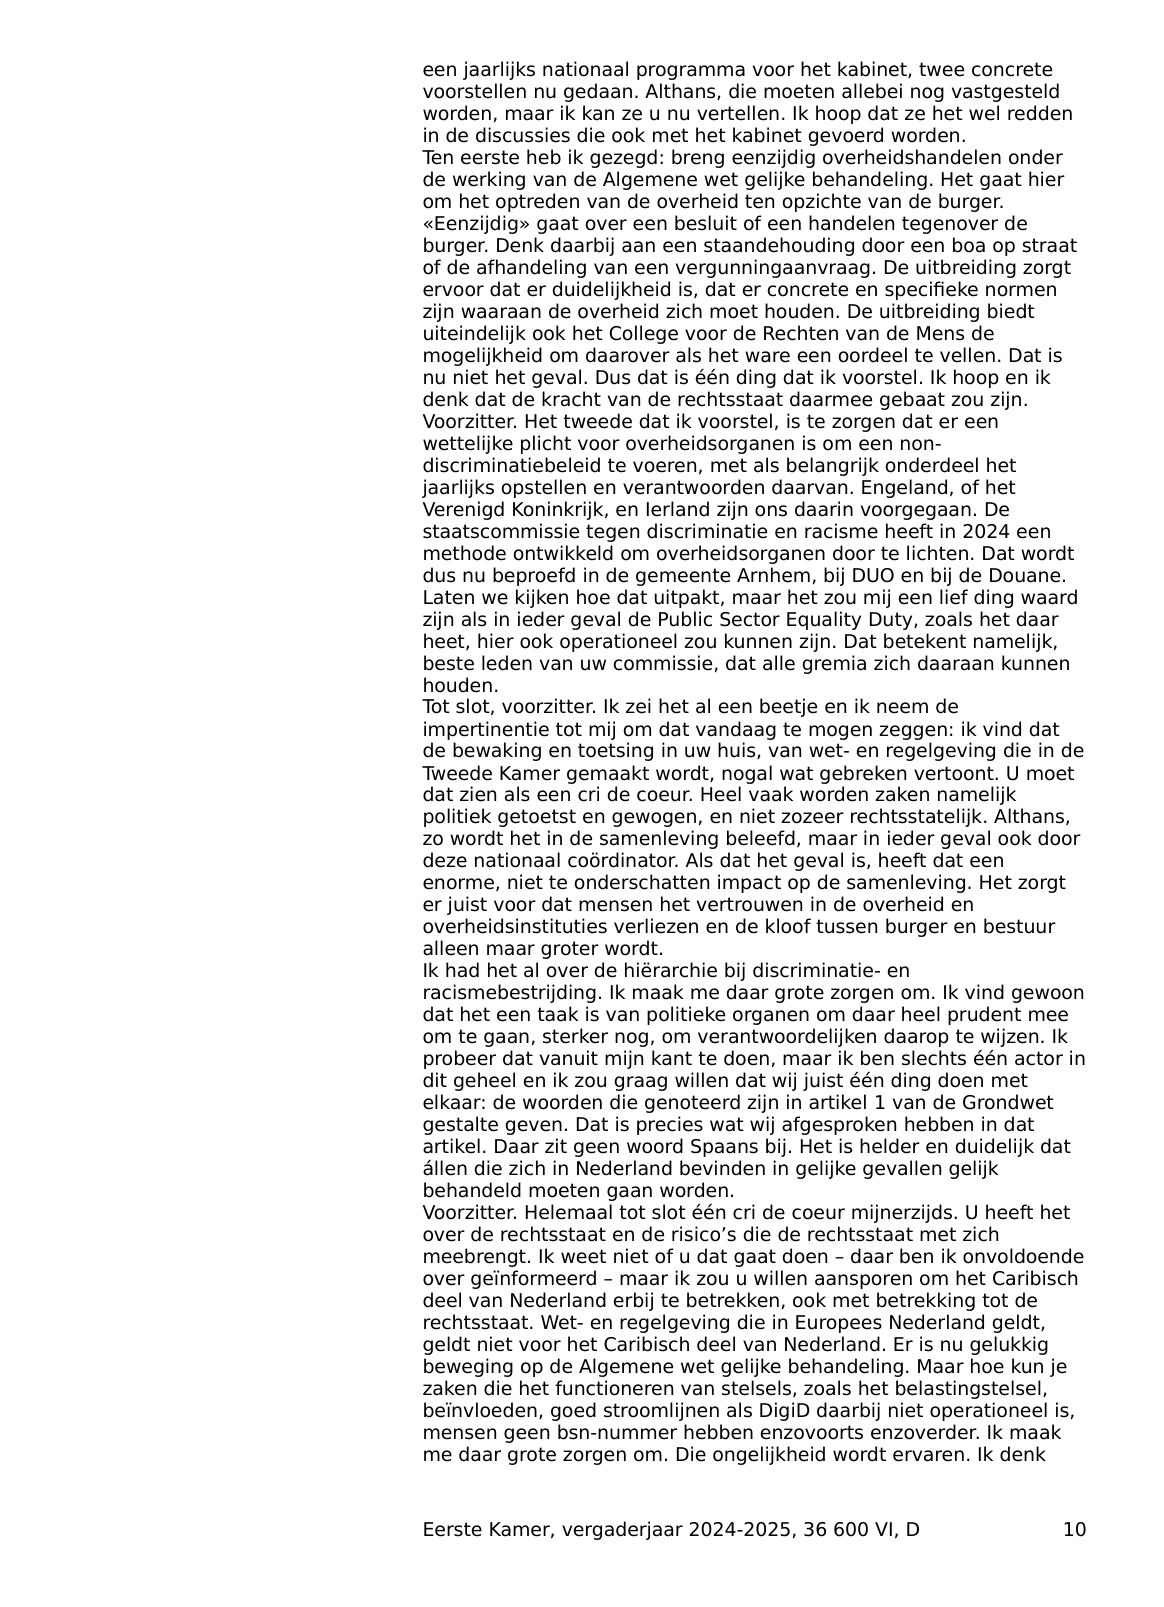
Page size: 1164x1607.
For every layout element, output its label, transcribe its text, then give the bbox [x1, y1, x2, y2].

text Voorzitter. Het tweede dat ik voorstel, is te zorgen dat er een wettelijke plicht voor overheidsorganen is om een non-discriminatiebeleid te voeren, met als belangrijk onderdeel het jaarlijks opstellen en verantwoorden daarvan. Engeland, of het Verenigd Koninkrijk, en Ierland zijn ons daarin voorgegaan. De staatscommissie tegen discriminatie en racisme heeft in 2024 een methode ontwikkeld om overheidsorganen door te lichten. Dat wordt dus nu beproefd in de gemeente Arnhem, bij DUO en bij de Douane. Laten we kijken hoe dat uitpakt, maar het zou mij een lief ding waard zijn als in ieder geval de Public Sector Equality Duty, zoals het daar heet, hier ook operationeel zou kunnen zijn. Dat betekent namelijk, beste leden van uw commissie, dat alle gremia zich daaraan kunnen houden. [422, 411, 1087, 696]
text Tot slot, voorzitter. Ik zei het al een beetje en ik neem de impertinentie tot mij om dat vandaag te mogen zeggen: ik vind dat de bewaking en toetsing in uw huis, van wet- en regelgeving die in de Tweede Kamer gemaakt wordt, nogal wat gebreken vertoont. U moet dat zien als een cri de coeur. Heel vaak worden zaken namelijk politiek getoetst en gewogen, en niet zozeer rechtsstatelijk. Althans, zo wordt het in de samenleving beleefd, maar in ieder geval ook door deze nationaal coördinator. Als dat het geval is, heeft dat een enorme, niet te onderschatten impact op de samenleving. Het zorgt er juist voor dat mensen het vertrouwen in de overheid en overheidsinstituties verliezen en de kloof tussen burger en bestuur alleen maar groter wordt. [422, 696, 1087, 960]
text Ten eerste heb ik gezegd: breng eenzijdig overheidshandelen onder de werking van de Algemene wet gelijke behandeling. Het gaat hier om het optreden van de overheid ten opzichte van de burger. «Eenzijdig» gaat over een besluit of een handelen tegenover de burger. Denk daarbij aan een staandehouding door een boa op straat of de afhandeling van een vergunningaanvraag. De uitbreiding zorgt ervoor dat er duidelijkheid is, dat er concrete en specifieke normen zijn waaraan de overheid zich moet houden. De uitbreiding biedt uiteindelijk ook het College voor de Rechten van de Mens de mogelijkheid om daarover als het ware een oordeel te vellen. Dat is nu niet het geval. Dus dat is één ding dat ik voorstel. Ik hoop en ik denk dat de kracht van de rechtsstaat daarmee gebaat zou zijn. [422, 147, 1087, 411]
text een jaarlijks nationaal programma voor het kabinet, twee concrete voorstellen nu gedaan. Althans, die moeten allebei nog vastgesteld worden, maar ik kan ze u nu vertellen. Ik hoop dat ze het wel redden in de discussies die ook met het kabinet gevoerd worden. [422, 59, 1087, 147]
text Ik had het al over de hiërarchie bij discriminatie- en racismebestrijding. Ik maak me daar grote zorgen om. Ik vind gewoon dat het een taak is van politieke organen om daar heel prudent mee om te gaan, sterker nog, om verantwoordelijken daarop te wijzen. Ik probeer dat vanuit mijn kant te doen, maar ik ben slechts één actor in dit geheel en ik zou graag willen dat wij juist één ding doen met elkaar: de woorden die genoteerd zijn in artikel 1 van de Grondwet gestalte geven. Dat is precies wat wij afgesproken hebben in dat artikel. Daar zit geen woord Spaans bij. Het is helder en duidelijk dat állen die zich in Nederland bevinden in gelijke gevallen gelijk behandeld moeten gaan worden. [422, 960, 1087, 1202]
text Voorzitter. Helemaal tot slot één cri de coeur mijnerzijds. U heeft het over de rechtsstaat en de risico’s die de rechtsstaat met zich meebrengt. Ik weet niet of u dat gaat doen – daar ben ik onvoldoende over geïnformeerd – maar ik zou u willen aansporen om het Caribisch deel van Nederland erbij te betrekken, ook met betrekking tot de rechtsstaat. Wet- en regelgeving die in Europees Nederland geldt, geldt niet voor het Caribisch deel van Nederland. Er is nu gelukkig beweging op de Algemene wet gelijke behandeling. Maar hoe kun je zaken die het functioneren van stelsels, zoals het belastingstelsel, beïnvloeden, goed stroomlijnen als DigiD daarbij niet operationeel is, mensen geen bsn-nummer hebben enzovoorts enzoverder. Ik maak me daar grote zorgen om. Die ongelijkheid wordt ervaren. Ik denk [422, 1202, 1087, 1466]
